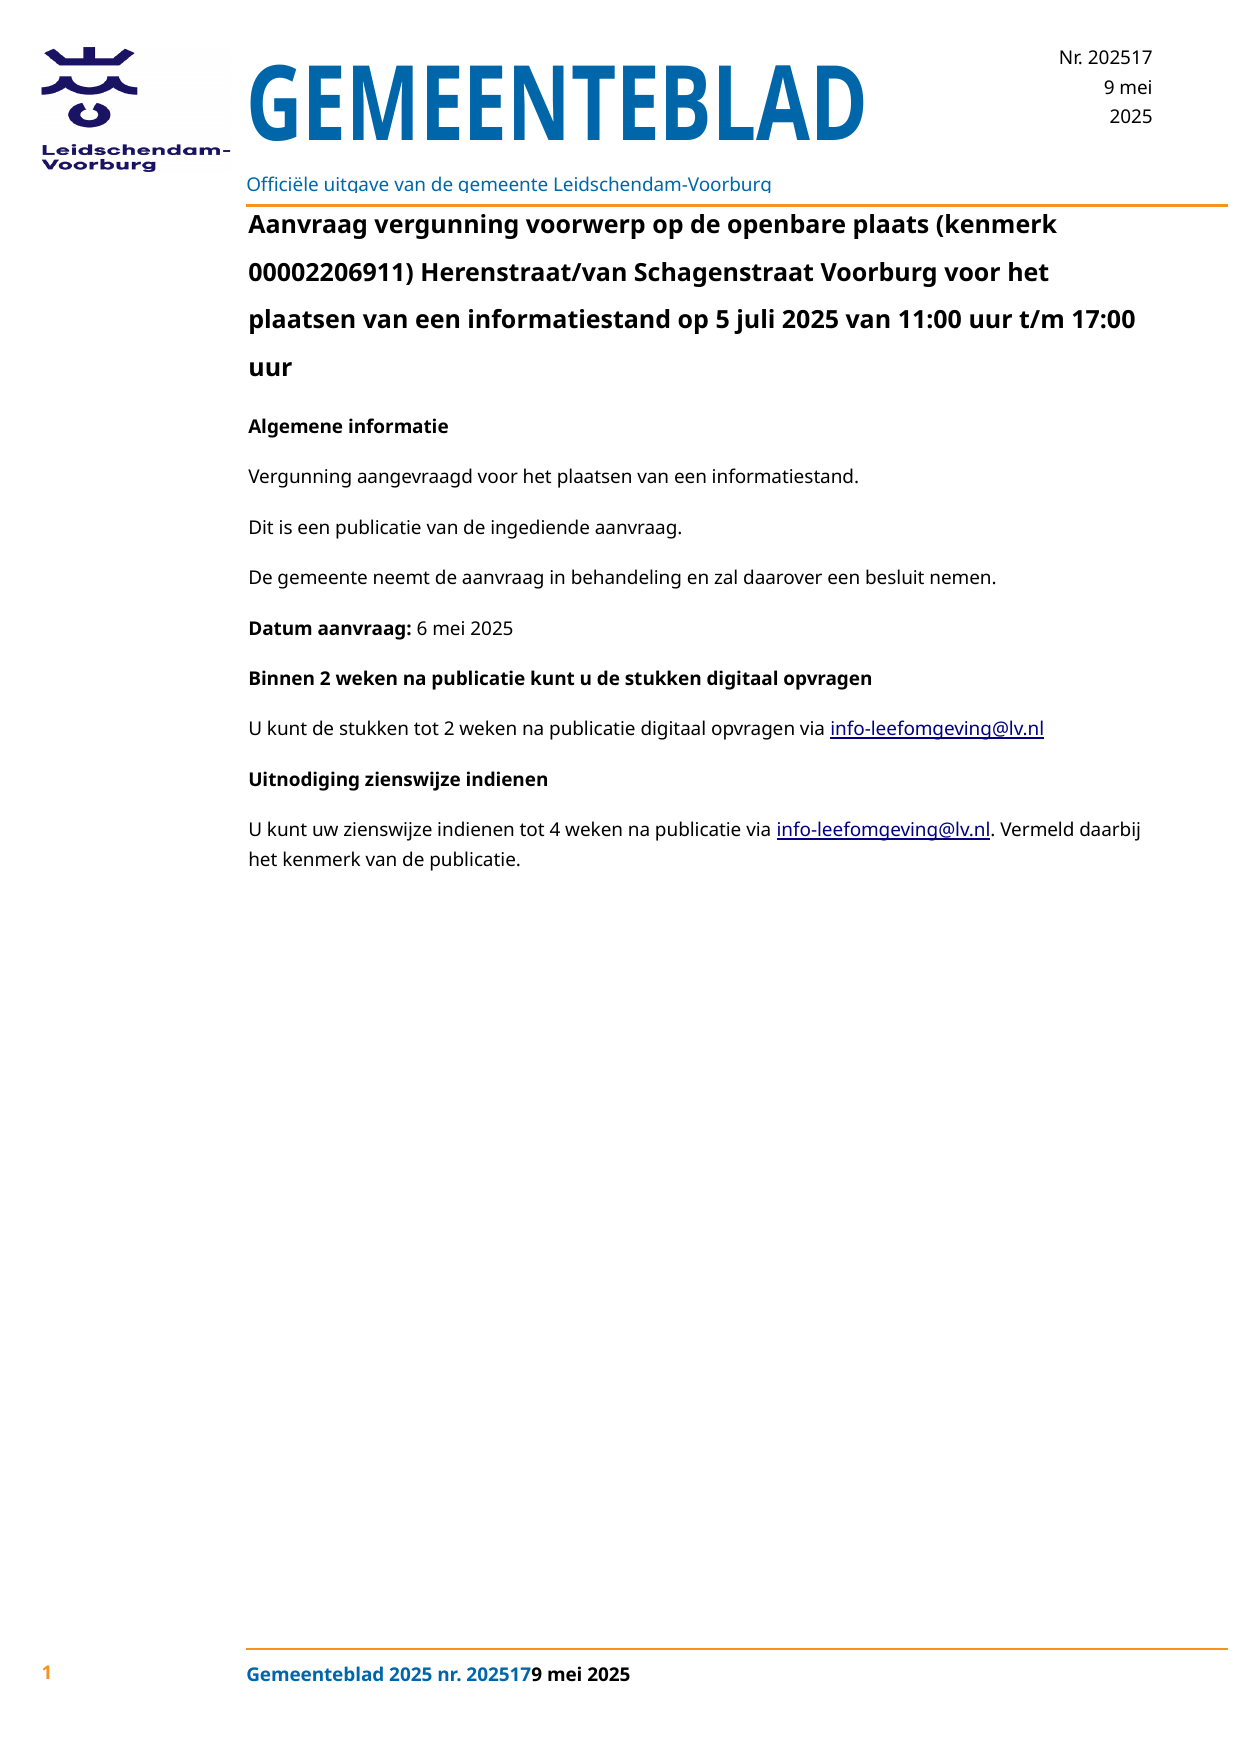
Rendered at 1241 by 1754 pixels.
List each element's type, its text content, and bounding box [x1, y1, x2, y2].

text U kunt de stukken tot 2 weken na publicatie digitaal opvragen via info-leefomgeving@lv.nl [248, 716, 1152, 741]
text Datum aanvraag: 6 mei 2025 [248, 615, 1152, 641]
text Binnen 2 weken na publicatie kunt u de stukken digitaal opvragen [248, 665, 1152, 691]
picture [41, 47, 231, 172]
text Algemene informatie [248, 413, 1152, 439]
text U kunt uw zienswijze indienen tot 4 weken na publicatie via info-leefomgeving@lv.nl. Vermeld daarbij het kenmerk van de publicatie. [248, 816, 1152, 872]
text Uitnodiging zienswijze indienen [248, 766, 1152, 792]
text Aanvraag vergunning voorwerp op de openbare plaats (kenmerk 00002206911) Herenstraat/van Schagenstraat Voorburg voor het plaatsen van een informatiestand op 5 juli 2025 van 11:00 uur t/m 17:00 uur [248, 207, 1152, 384]
text Vergunning aangevraagd voor het plaatsen van een informatiestand. [248, 463, 1152, 489]
text De gemeente neemt de aanvraag in behandeling en zal daarover een besluit nemen. [248, 564, 1152, 590]
text Dit is een publicatie van de ingediende aanvraag. [248, 514, 1152, 540]
